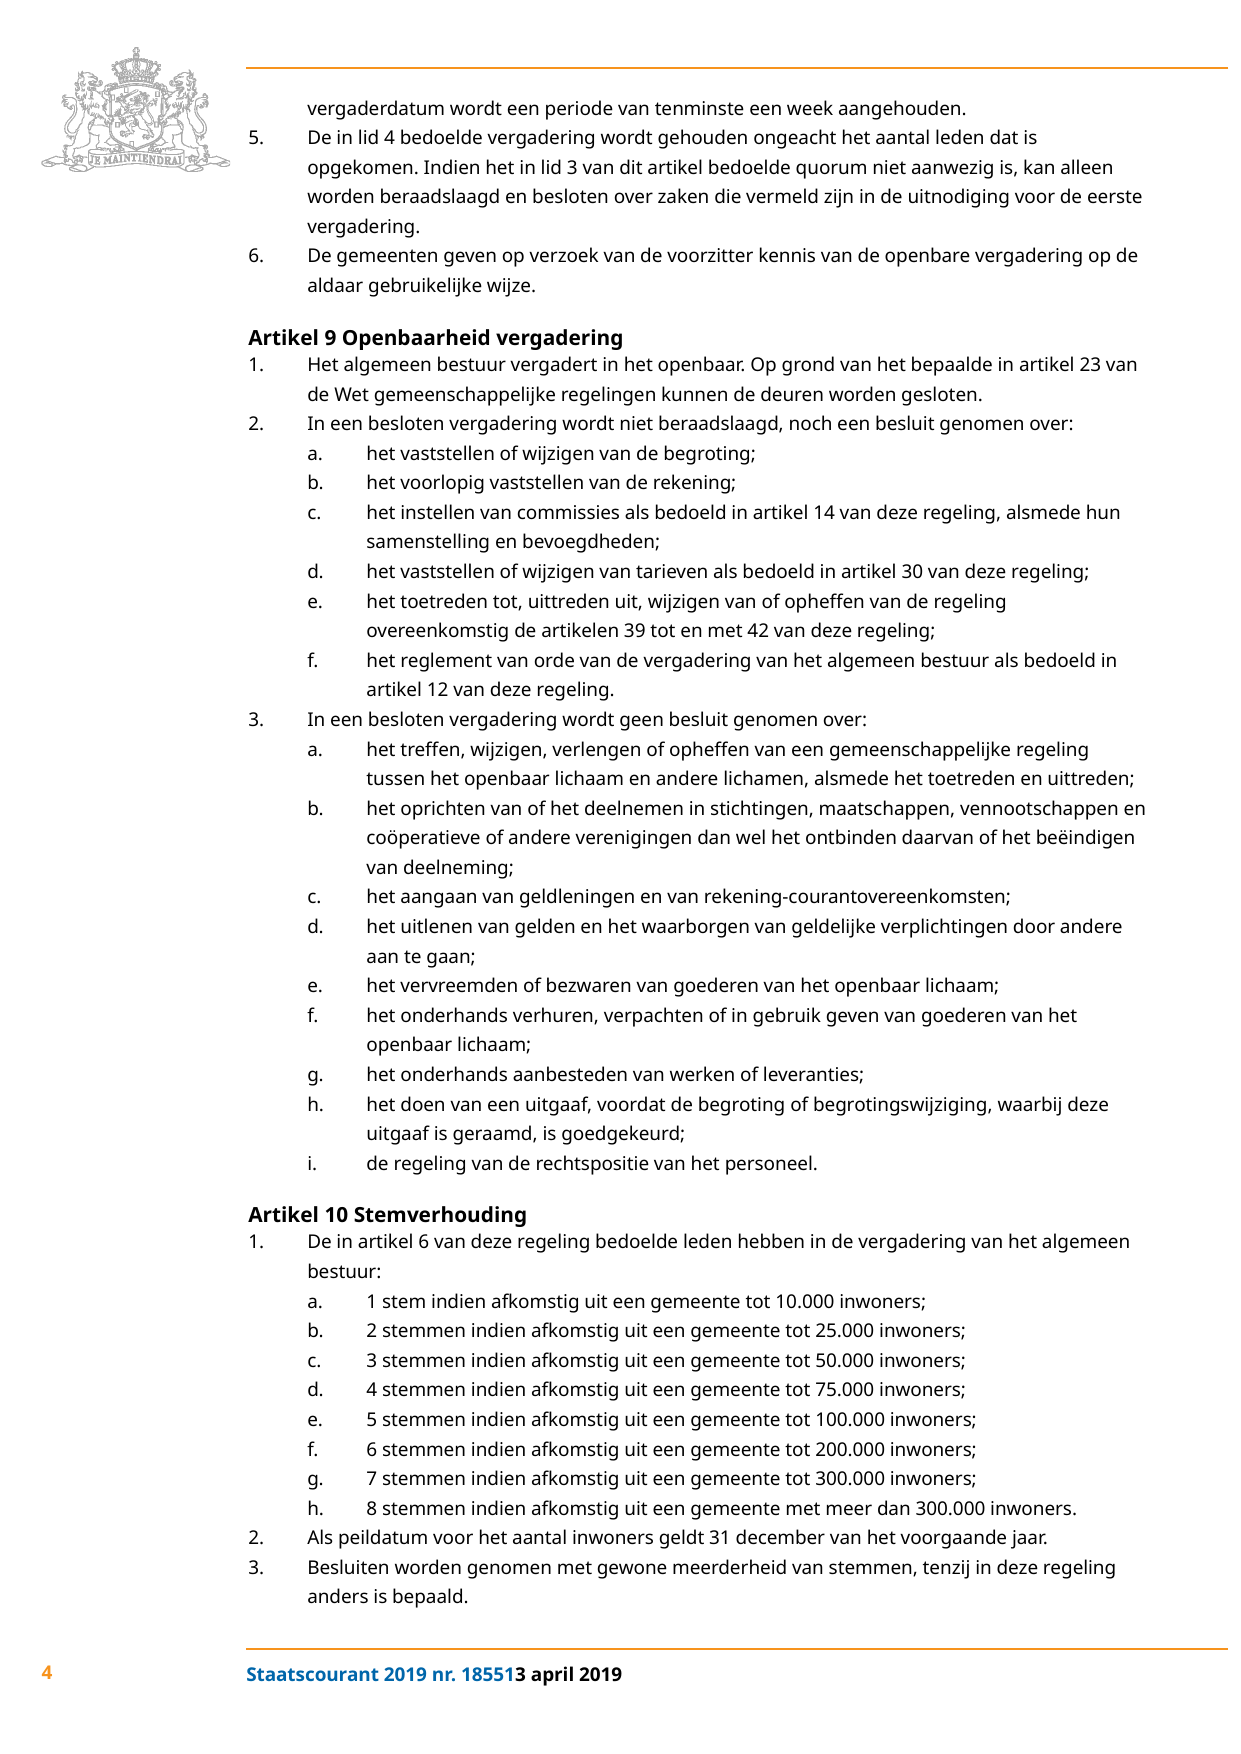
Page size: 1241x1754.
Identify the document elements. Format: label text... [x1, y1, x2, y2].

list het reglement van orde van de vergadering van het algemeen bestuur als bedoeld in artikel 12 van deze regeling. [307, 647, 1152, 702]
list het onderhands aanbesteden van werken of leveranties; [307, 1061, 1152, 1087]
list het doen van een uitgaaf, voordat de begroting of begrotingswijziging, waarbij deze uitgaaf is geraamd, is goedgekeurd; [307, 1091, 1152, 1146]
list 6 stemmen indien afkomstig uit een gemeente tot 200.000 inwoners; [307, 1436, 1152, 1462]
text Artikel 9 Openbaarheid vergadering [248, 323, 1152, 351]
list 7 stemmen indien afkomstig uit een gemeente tot 300.000 inwoners; [307, 1465, 1152, 1491]
list 5 stemmen indien afkomstig uit een gemeente tot 100.000 inwoners; [307, 1406, 1152, 1432]
list In een besloten vergadering wordt niet beraadslaagd, noch een besluit genomen over: [248, 410, 1152, 436]
list Besluiten worden genomen met gewone meerderheid van stemmen, tenzij in deze regeling anders is bepaald. [248, 1554, 1152, 1609]
list De in artikel 6 van deze regeling bedoelde leden hebben in de vergadering van het algemeen bestuur: [248, 1229, 1152, 1284]
list 2 stemmen indien afkomstig uit een gemeente tot 25.000 inwoners; [307, 1317, 1152, 1343]
list De in lid 4 bedoelde vergadering wordt gehouden ongeacht het aantal leden dat is opgekomen. Indien het in lid 3 van dit artikel bedoelde quorum niet aanwezig is, kan alleen worden beraadslaagd en besloten over zaken die vermeld zijn in de uitnodiging voor de eerste vergadering. [248, 124, 1152, 239]
picture [41, 47, 231, 172]
list In een besloten vergadering wordt geen besluit genomen over: [248, 706, 1152, 732]
list 1 stem indien afkomstig uit een gemeente tot 10.000 inwoners; [307, 1288, 1152, 1314]
list het aangaan van geldleningen en van rekening-courantovereenkomsten; [307, 884, 1152, 909]
list 4 stemmen indien afkomstig uit een gemeente tot 75.000 inwoners; [307, 1377, 1152, 1402]
list het instellen van commissies als bedoeld in artikel 14 van deze regeling, alsmede hun samenstelling en bevoegdheden; [307, 499, 1152, 554]
list Als peildatum voor het aantal inwoners geldt 31 december van het voorgaande jaar. [248, 1524, 1152, 1550]
list de regeling van de rechtspositie van het personeel. [307, 1150, 1152, 1176]
list het uitlenen van gelden en het waarborgen van geldelijke verplichtingen door andere aan te gaan; [307, 913, 1152, 968]
list Het algemeen bestuur vergadert in het openbaar. Op grond van het bepaalde in artikel 23 van de Wet gemeenschappelijke regelingen kunnen de deuren worden gesloten. [248, 351, 1152, 406]
list 8 stemmen indien afkomstig uit een gemeente met meer dan 300.000 inwoners. [307, 1495, 1152, 1521]
list 3 stemmen indien afkomstig uit een gemeente tot 50.000 inwoners; [307, 1347, 1152, 1373]
list het toetreden tot, uittreden uit, wijzigen van of opheffen van de regeling overeenkomstig de artikelen 39 tot en met 42 van deze regeling; [307, 588, 1152, 643]
list het vaststellen of wijzigen van tarieven als bedoeld in artikel 30 van deze regeling; [307, 558, 1152, 584]
list het vaststellen of wijzigen van de begroting; [307, 440, 1152, 466]
list het oprichten van of het deelnemen in stichtingen, maatschappen, vennootschappen en coöperatieve of andere verenigingen dan wel het ontbinden daarvan of het beëindigen van deelneming; [307, 795, 1152, 880]
text Artikel 10 Stemverhouding [248, 1200, 1152, 1229]
list het vervreemden of bezwaren van goederen van het openbaar lichaam; [307, 972, 1152, 998]
list De gemeenten geven op verzoek van de voorzitter kennis van de openbare vergadering op de aldaar gebruikelijke wijze. [248, 243, 1152, 298]
list het voorlopig vaststellen van de rekening; [307, 469, 1152, 495]
list vergaderdatum wordt een periode van tenminste een week aangehouden. [248, 95, 1152, 121]
list het treffen, wijzigen, verlengen of opheffen van een gemeenschappelijke regeling tussen het openbaar lichaam en andere lichamen, alsmede het toetreden en uittreden; [307, 736, 1152, 791]
list het onderhands verhuren, verpachten of in gebruik geven van goederen van het openbaar lichaam; [307, 1002, 1152, 1057]
